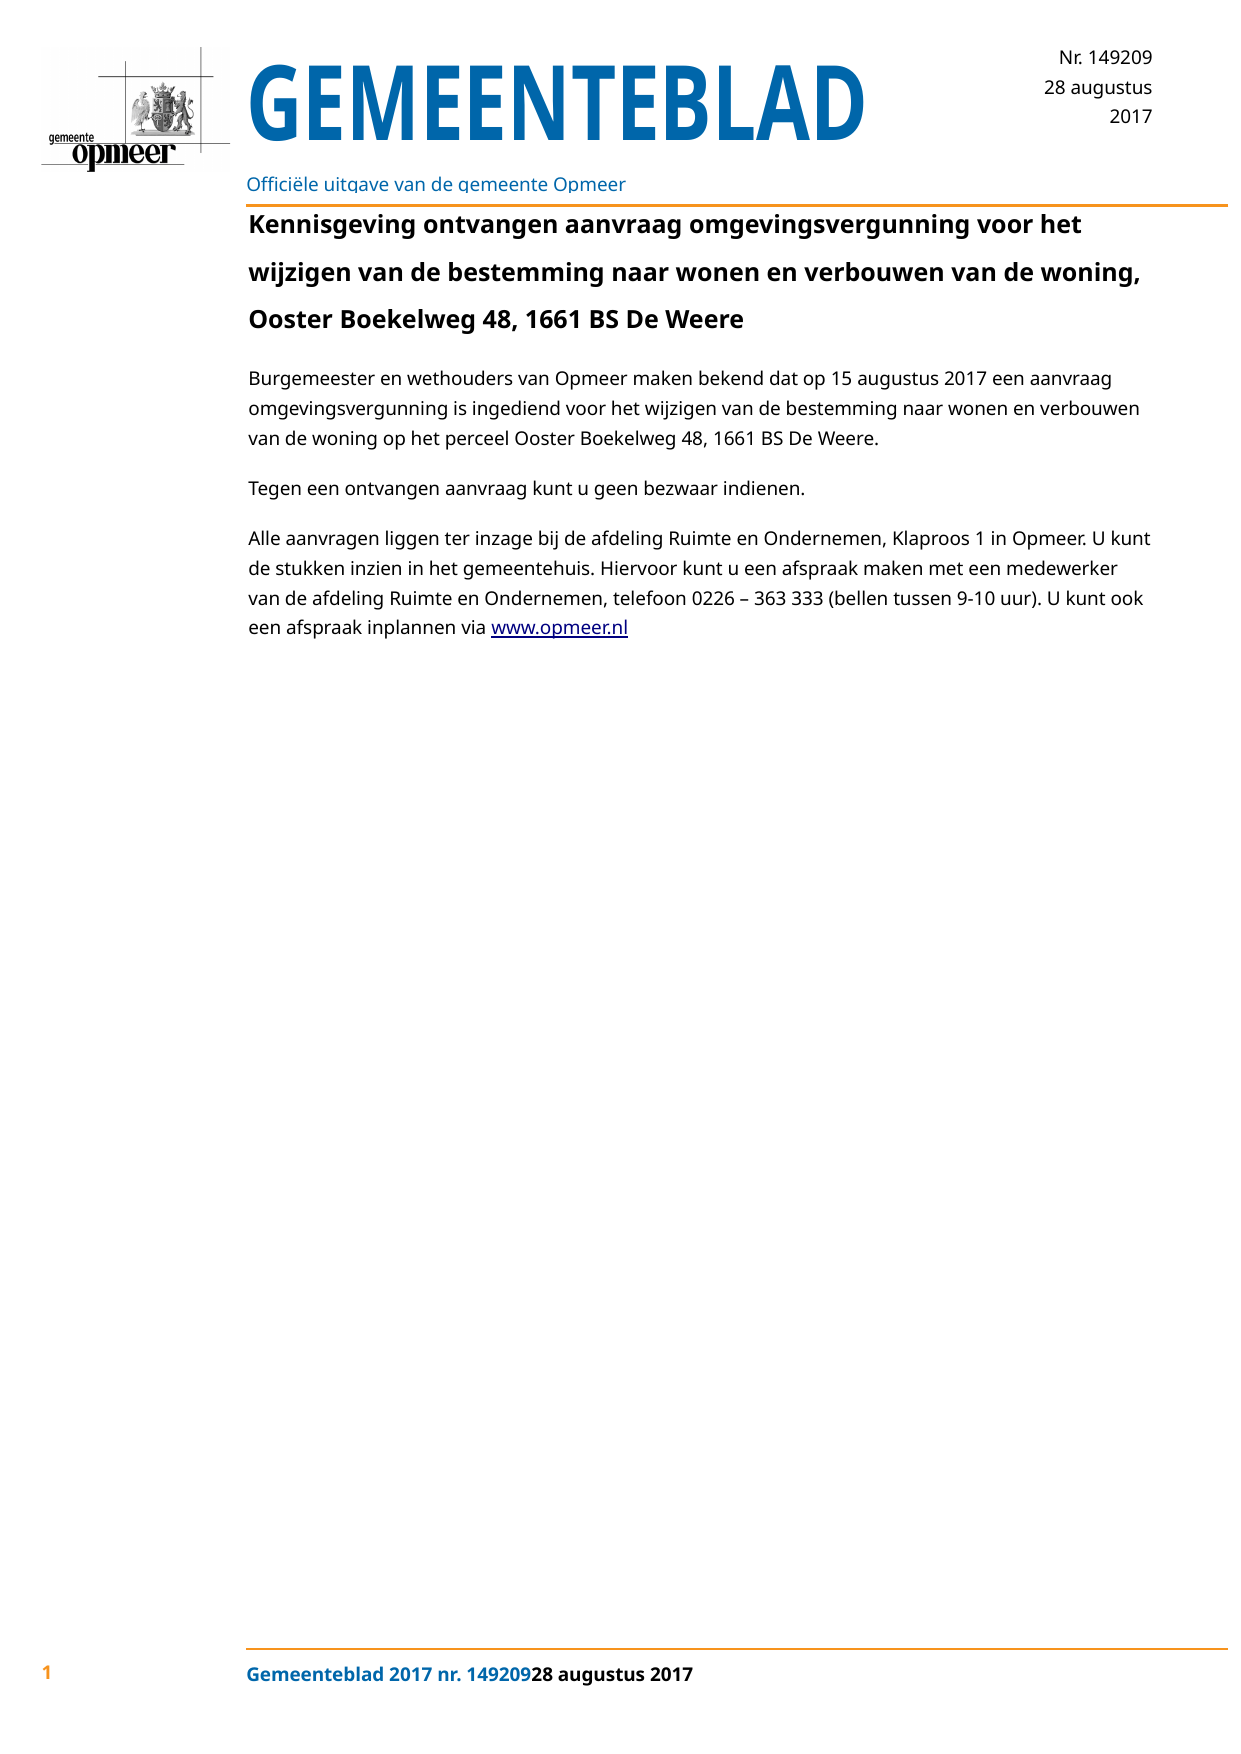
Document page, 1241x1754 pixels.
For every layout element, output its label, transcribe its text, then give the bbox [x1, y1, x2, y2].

text Burgemeester en wethouders van Opmeer maken bekend dat op 15 augustus 2017 een aanvraag omgevingsvergunning is ingediend voor het wijzigen van de bestemming naar wonen en verbouwen van de woning op het perceel Ooster Boekelweg 48, 1661 BS De Weere. [248, 366, 1152, 450]
text Alle aanvragen liggen ter inzage bij de afdeling Ruimte en Ondernemen, Klaproos 1 in Opmeer. U kunt de stukken inzien in het gemeentehuis. Hiervoor kunt u een afspraak maken met een medewerker van de afdeling Ruimte en Ondernemen, telefoon 0226 – 363 333 (bellen tussen 9-10 uur). U kunt ook een afspraak inplannen via www.opmeer.nl [248, 526, 1152, 640]
picture [41, 47, 231, 172]
text Tegen een ontvangen aanvraag kunt u geen bezwaar indienen. [248, 475, 1152, 501]
text Kennisgeving ontvangen aanvraag omgevingsvergunning voor het wijzigen van de bestemming naar wonen en verbouwen van de woning, Ooster Boekelweg 48, 1661 BS De Weere [248, 207, 1152, 336]
